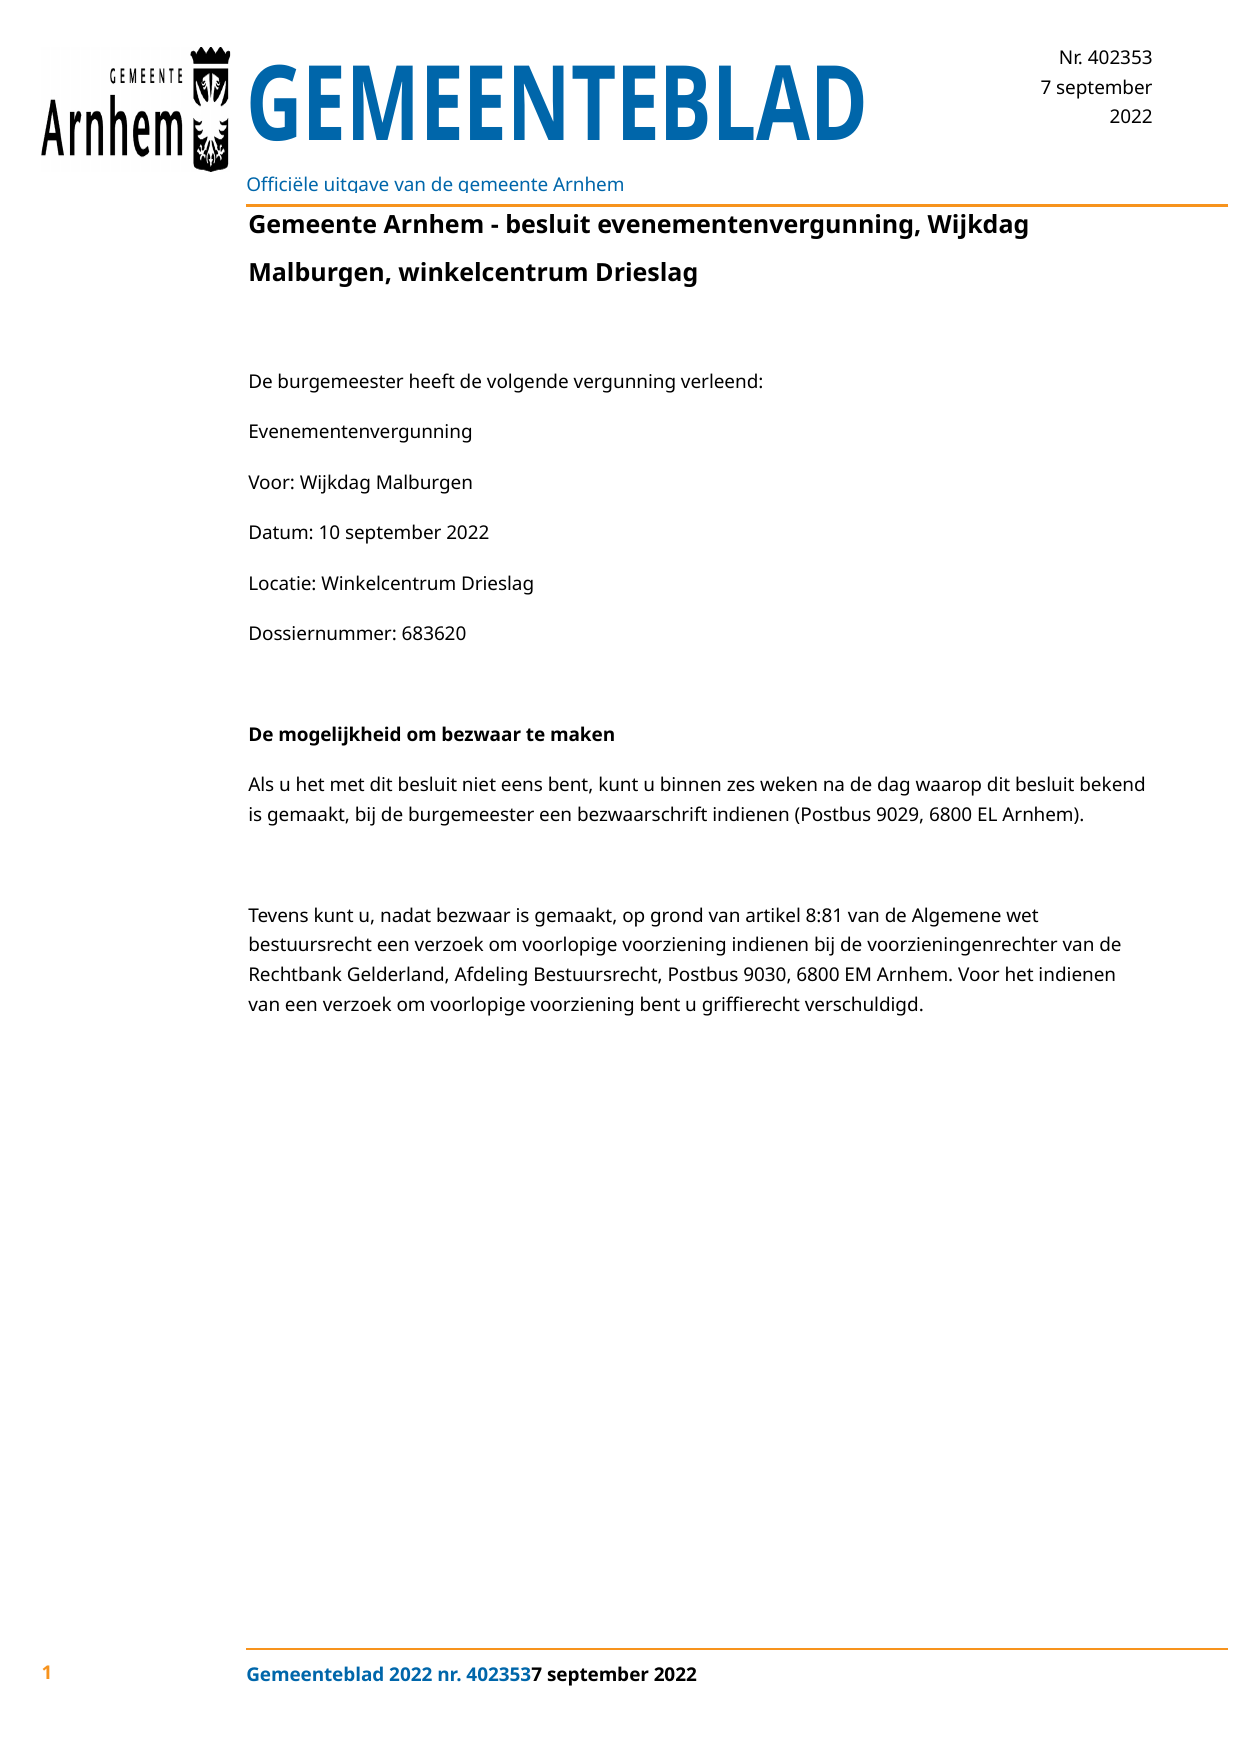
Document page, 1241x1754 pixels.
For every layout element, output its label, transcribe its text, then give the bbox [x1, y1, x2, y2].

text Gemeente Arnhem - besluit evenementenvergunning, Wijkdag Malburgen, winkelcentrum Drieslag [248, 207, 1152, 288]
text De burgemeester heeft de volgende vergunning verleend: [248, 368, 1152, 394]
text De mogelijkheid om bezwaar te maken [248, 721, 1152, 747]
text Als u het met dit besluit niet eens bent, kunt u binnen zes weken na de dag waarop dit besluit bekend is gemaakt, bij de burgemeester een bezwaarschrift indienen (Postbus 9029, 6800 EL Arnhem). [248, 772, 1152, 827]
text Dossiernummer: 683620 [248, 620, 1152, 646]
text Evenementenvergunning [248, 419, 1152, 444]
text Tevens kunt u, nadat bezwaar is gemaakt, op grond van artikel 8:81 van de Algemene wet bestuursrecht een verzoek om voorlopige voorziening indienen bij de voorzieningenrechter van de Rechtbank Gelderland, Afdeling Bestuursrecht, Postbus 9030, 6800 EM Arnhem. Voor het indienen van een verzoek om voorlopige voorziening bent u griffierecht verschuldigd. [248, 902, 1152, 1017]
text Voor: Wijkdag Malburgen [248, 469, 1152, 495]
text Locatie: Winkelcentrum Drieslag [248, 570, 1152, 596]
text Datum: 10 september 2022 [248, 519, 1152, 545]
picture [41, 47, 231, 172]
